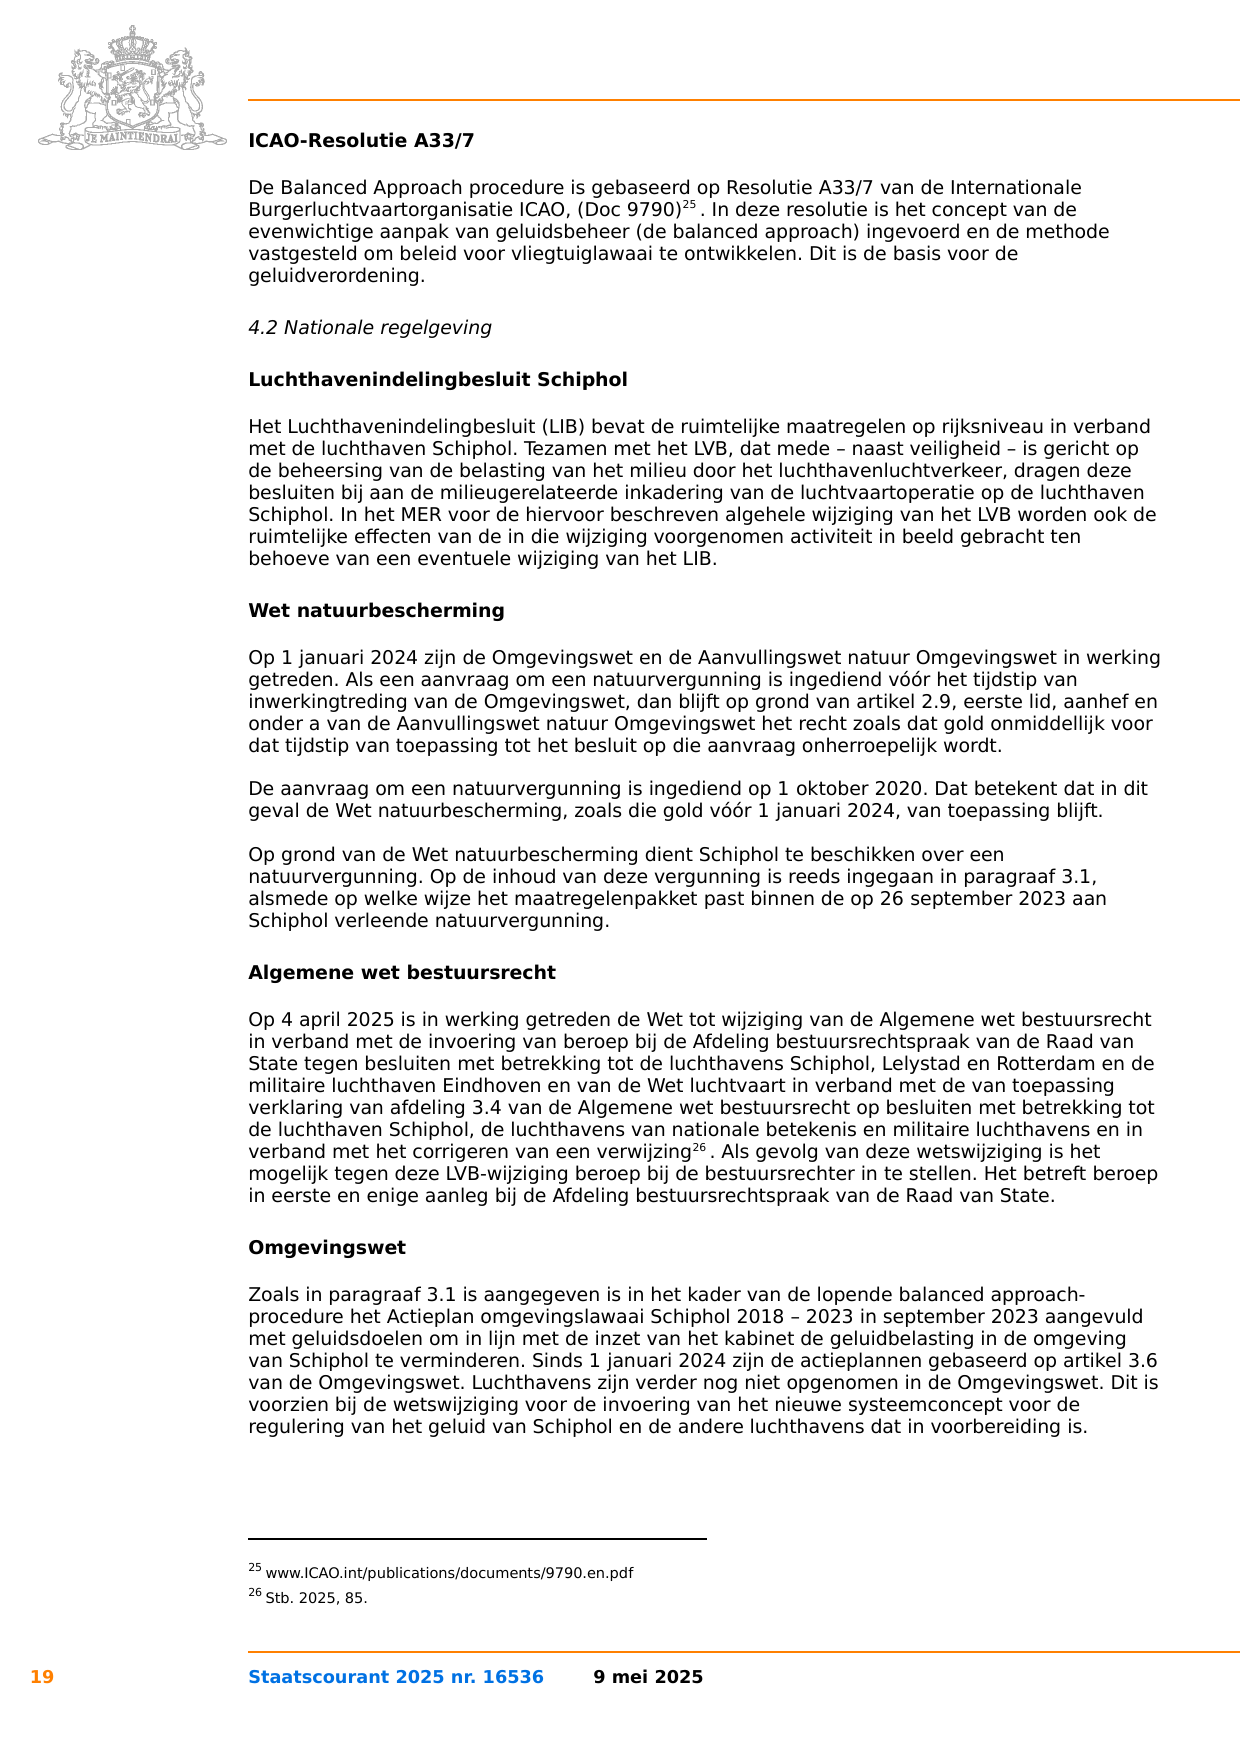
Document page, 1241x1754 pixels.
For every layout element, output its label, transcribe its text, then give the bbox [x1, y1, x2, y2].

subtitle ICAO-Resolutie A33/7 [248, 130, 1163, 152]
text Zoals in paragraaf 3.1 is aangegeven is in het kader van de lopende balanced approach-procedure het Actieplan omgevingslawaai Schiphol 2018 – 2023 in september 2023 aangevuld met geluidsdoelen om in lijn met de inzet van het kabinet de geluidbelasting in de omgeving van Schiphol te verminderen. Sinds 1 januari 2024 zijn de actieplannen gebaseerd op artikel 3.6 van de Omgevingswet. Luchthavens zijn verder nog niet opgenomen in de Omgevingswet. Dit is voorzien bij de wetswijziging voor de invoering van het nieuwe systeemconcept voor de regulering van het geluid van Schiphol en de andere luchthavens dat in voorbereiding is. [248, 1284, 1163, 1438]
text De Balanced Approach procedure is gebaseerd op Resolutie A33/7 van de Internationale Burgerluchtvaartorganisatie ICAO, (Doc 9790). In deze resolutie is het concept van de evenwichtige aanpak van geluidsbeheer (de balanced approach) ingevoerd en de methode vastgesteld om beleid voor vliegtuiglawaai te ontwikkelen. Dit is de basis voor de geluidverordening. [248, 177, 1163, 287]
subtitle 4.2 Nationale regelgeving [248, 317, 1163, 339]
subtitle Omgevingswet [248, 1237, 1163, 1259]
subtitle Wet natuurbescherming [248, 599, 1163, 622]
text Op grond van de Wet natuurbescherming dient Schiphol te beschikken over een natuurvergunning. Op de inhoud van deze vergunning is reeds ingegaan in paragraaf 3.1, alsmede op welke wijze het maatregelenpakket past binnen de op 26 september 2023 aan Schiphol verleende natuurvergunning. [248, 844, 1163, 932]
text Op 4 april 2025 is in werking getreden de Wet tot wijziging van de Algemene wet bestuursrecht in verband met de invoering van beroep bij de Afdeling bestuursrechtspraak van de Raad van State tegen besluiten met betrekking tot de luchthavens Schiphol, Lelystad en Rotterdam en de militaire luchthaven Eindhoven en van de Wet luchtvaart in verband met de van toepassing verklaring van afdeling 3.4 van de Algemene wet bestuursrecht op besluiten met betrekking tot de luchthaven Schiphol, de luchthavens van nationale betekenis en militaire luchthavens en in verband met het corrigeren van een verwijzing. Als gevolg van deze wetswijziging is het mogelijk tegen deze LVB-wijziging beroep bij de bestuursrechter in te stellen. Het betreft beroep in eerste en enige aanleg bij de Afdeling bestuursrechtspraak van de Raad van State. [248, 1009, 1163, 1207]
text Op 1 januari 2024 zijn de Omgevingswet en de Aanvullingswet natuur Omgevingswet in werking getreden. Als een aanvraag om een natuurvergunning is ingediend vóór het tijdstip van inwerkingtreding van de Omgevingswet, dan blijft op grond van artikel 2.9, eerste lid, aanhef en onder a van de Aanvullingswet natuur Omgevingswet het recht zoals dat gold onmiddellijk voor dat tijdstip van toepassing tot het besluit op die aanvraag onherroepelijk wordt. [248, 647, 1163, 756]
text Stb. 2025, 85. [248, 1586, 1163, 1608]
subtitle Luchthavenindelingbesluit Schiphol [248, 369, 1163, 391]
subtitle Algemene wet bestuursrecht [248, 962, 1163, 984]
text www.ICAO.int/publications/documents/9790.en.pdf [248, 1561, 1163, 1583]
text De aanvraag om een natuurvergunning is ingediend op 1 oktober 2020. Dat betekent dat in dit geval de Wet natuurbescherming, zoals die gold vóór 1 januari 2024, van toepassing blijft. [248, 778, 1163, 822]
text Het Luchthavenindelingbesluit (LIB) bevat de ruimtelijke maatregelen op rijksniveau in verband met de luchthaven Schiphol. Tezamen met het LVB, dat mede – naast veiligheid – is gericht op de beheersing van de belasting van het milieu door het luchthavenluchtverkeer, dragen deze besluiten bij aan de milieugerelateerde inkadering van de luchtvaartoperatie op de luchthaven Schiphol. In het MER voor de hiervoor beschreven algehele wijziging van het LVB worden ook de ruimtelijke effecten van de in die wijziging voorgenomen activiteit in beeld gebracht ten behoeve van een eventuele wijziging van het LIB. [248, 416, 1163, 569]
picture [38, 25, 227, 150]
